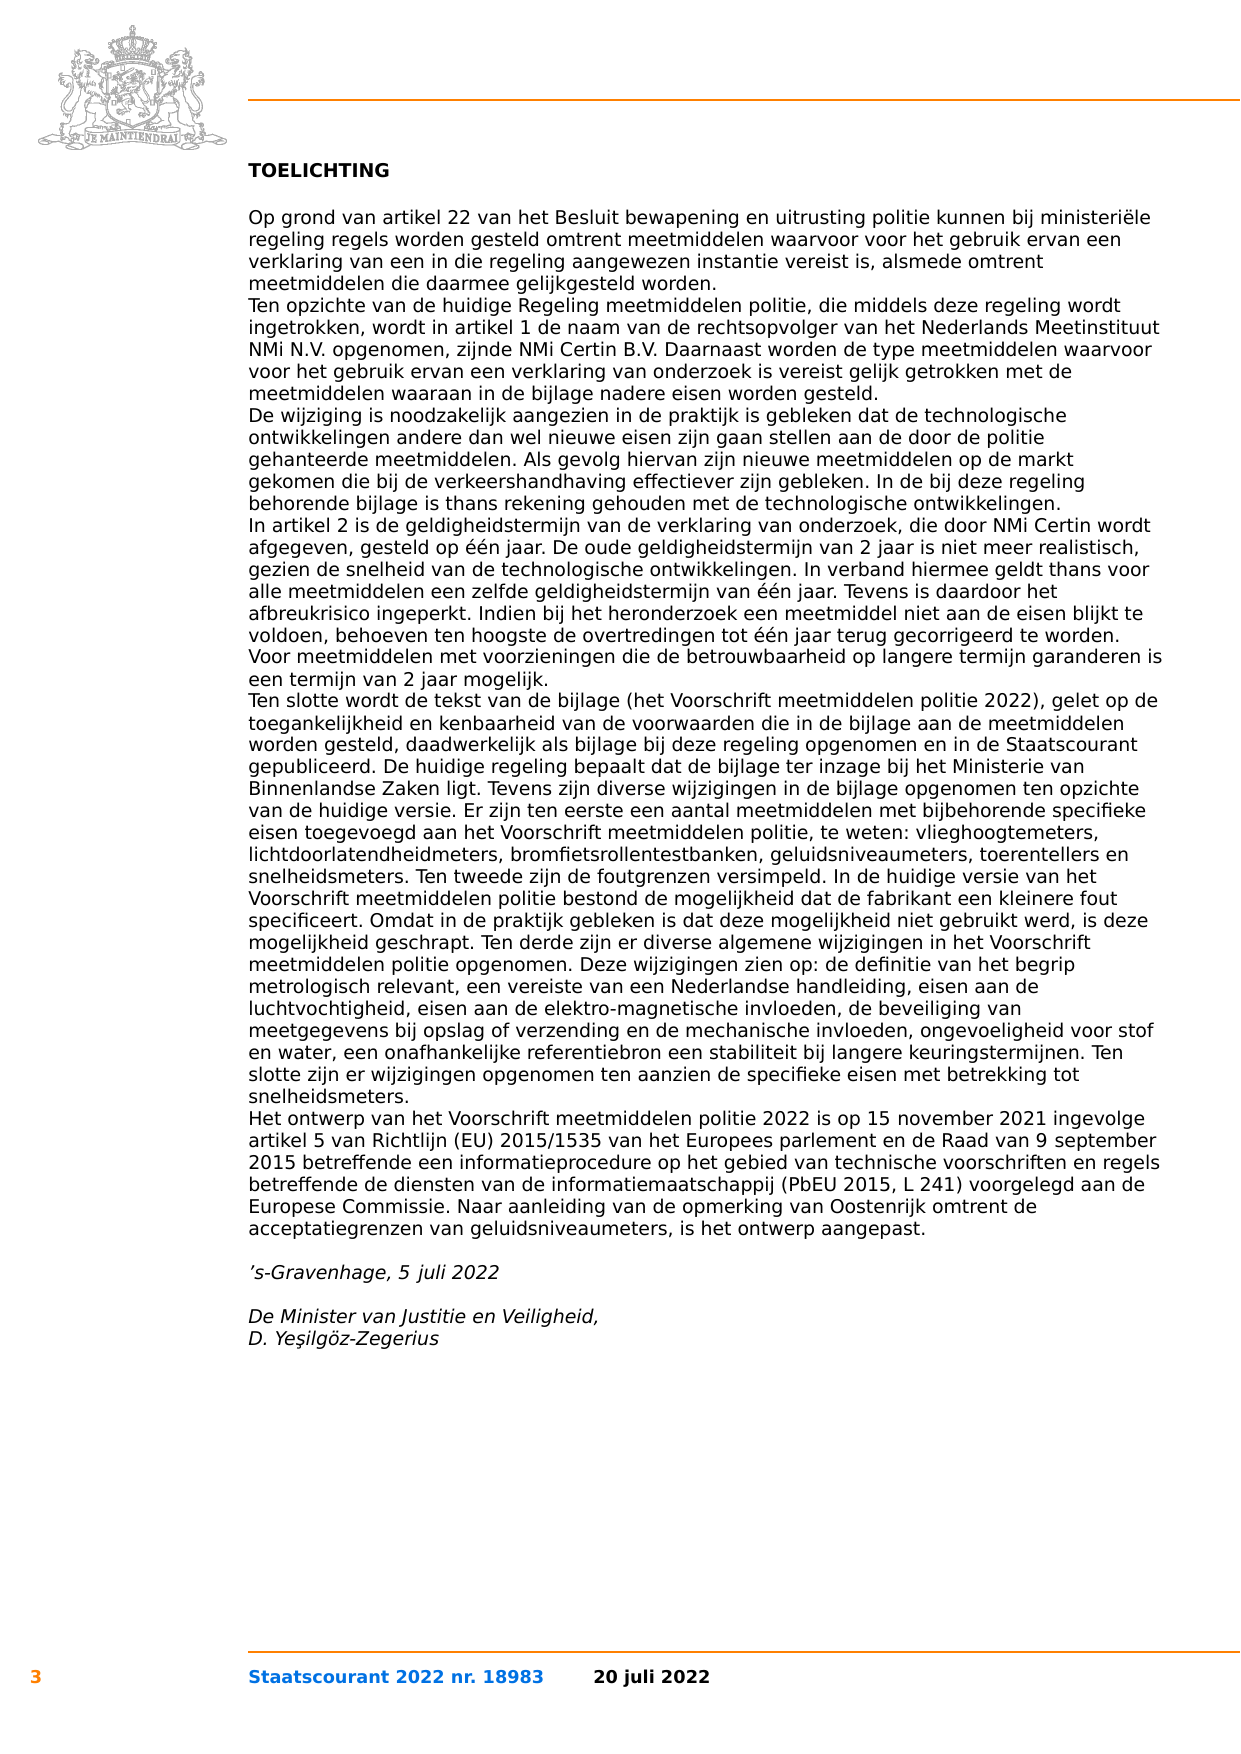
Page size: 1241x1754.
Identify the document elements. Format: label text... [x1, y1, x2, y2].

text Het ontwerp van het Voorschrift meetmiddelen politie 2022 is op 15 november 2021 ingevolge artikel 5 van Richtlijn (EU) 2015/1535 van het Europees parlement en de Raad van 9 september 2015 betreffende een informatieprocedure op het gebied van technische voorschriften en regels betreffende de diensten van de informatiemaatschappij (PbEU 2015, L 241) voorgelegd aan de Europese Commissie. Naar aanleiding van de opmerking van Oostenrijk omtrent de acceptatiegrenzen van geluidsniveaumeters, is het ontwerp aangepast. [248, 1108, 1163, 1240]
text Ten opzichte van de huidige Regeling meetmiddelen politie, die middels deze regeling wordt ingetrokken, wordt in artikel 1 de naam van de rechtsopvolger van het Nederlands Meetinstituut NMi N.V. opgenomen, zijnde NMi Certin B.V. Daarnaast worden de type meetmiddelen waarvoor voor het gebruik ervan een verklaring van onderzoek is vereist gelijk getrokken met de meetmiddelen waaraan in de bijlage nadere eisen worden gesteld. [248, 295, 1163, 405]
text Op grond van artikel 22 van het Besluit bewapening en uitrusting politie kunnen bij ministeriële regeling regels worden gesteld omtrent meetmiddelen waarvoor voor het gebruik ervan een verklaring van een in die regeling aangewezen instantie vereist is, alsmede omtrent meetmiddelen die daarmee gelijkgesteld worden. [248, 207, 1163, 295]
text ’s-Gravenhage, 5 juli 2022 [248, 1262, 1163, 1284]
text De Minister van Justitie en Veiligheid, D. Yeşilgöz-Zegerius [248, 1306, 1163, 1349]
subtitle TOELICHTING [248, 160, 1163, 182]
text Ten slotte wordt de tekst van de bijlage (het Voorschrift meetmiddelen politie 2022), gelet op de toegankelijkheid en kenbaarheid van de voorwaarden die in de bijlage aan de meetmiddelen worden gesteld, daadwerkelijk als bijlage bij deze regeling opgenomen en in de Staatscourant gepubliceerd. De huidige regeling bepaalt dat de bijlage ter inzage bij het Ministerie van Binnenlandse Zaken ligt. Tevens zijn diverse wijzigingen in de bijlage opgenomen ten opzichte van de huidige versie. Er zijn ten eerste een aantal meetmiddelen met bijbehorende specifieke eisen toegevoegd aan het Voorschrift meetmiddelen politie, te weten: vlieghoogtemeters, lichtdoorlatendheidmeters, bromfietsrollentestbanken, geluidsniveaumeters, toerentellers en snelheidsmeters. Ten tweede zijn de foutgrenzen versimpeld. In de huidige versie van het Voorschrift meetmiddelen politie bestond de mogelijkheid dat de fabrikant een kleinere fout specificeert. Omdat in de praktijk gebleken is dat deze mogelijkheid niet gebruikt werd, is deze mogelijkheid geschrapt. Ten derde zijn er diverse algemene wijzigingen in het Voorschrift meetmiddelen politie opgenomen. Deze wijzigingen zien op: de definitie van het begrip metrologisch relevant, een vereiste van een Nederlandse handleiding, eisen aan de luchtvochtigheid, eisen aan de elektro-magnetische invloeden, de beveiliging van meetgegevens bij opslag of verzending en de mechanische invloeden, ongevoeligheid voor stof en water, een onafhankelijke referentiebron een stabiliteit bij langere keuringstermijnen. Ten slotte zijn er wijzigingen opgenomen ten aanzien de specifieke eisen met betrekking tot snelheidsmeters. [248, 690, 1163, 1108]
picture [38, 25, 227, 150]
text In artikel 2 is de geldigheidstermijn van de verklaring van onderzoek, die door NMi Certin wordt afgegeven, gesteld op één jaar. De oude geldigheidstermijn van 2 jaar is niet meer realistisch, gezien de snelheid van de technologische ontwikkelingen. In verband hiermee geldt thans voor alle meetmiddelen een zelfde geldigheidstermijn van één jaar. Tevens is daardoor het afbreukrisico ingeperkt. Indien bij het heronderzoek een meetmiddel niet aan de eisen blijkt te voldoen, behoeven ten hoogste de overtredingen tot één jaar terug gecorrigeerd te worden. Voor meetmiddelen met voorzieningen die de betrouwbaarheid op langere termijn garanderen is een termijn van 2 jaar mogelijk. [248, 514, 1163, 690]
text De wijziging is noodzakelijk aangezien in de praktijk is gebleken dat de technologische ontwikkelingen andere dan wel nieuwe eisen zijn gaan stellen aan de door de politie gehanteerde meetmiddelen. Als gevolg hiervan zijn nieuwe meetmiddelen op de markt gekomen die bij de verkeershandhaving effectiever zijn gebleken. In de bij deze regeling behorende bijlage is thans rekening gehouden met de technologische ontwikkelingen. [248, 405, 1163, 514]
